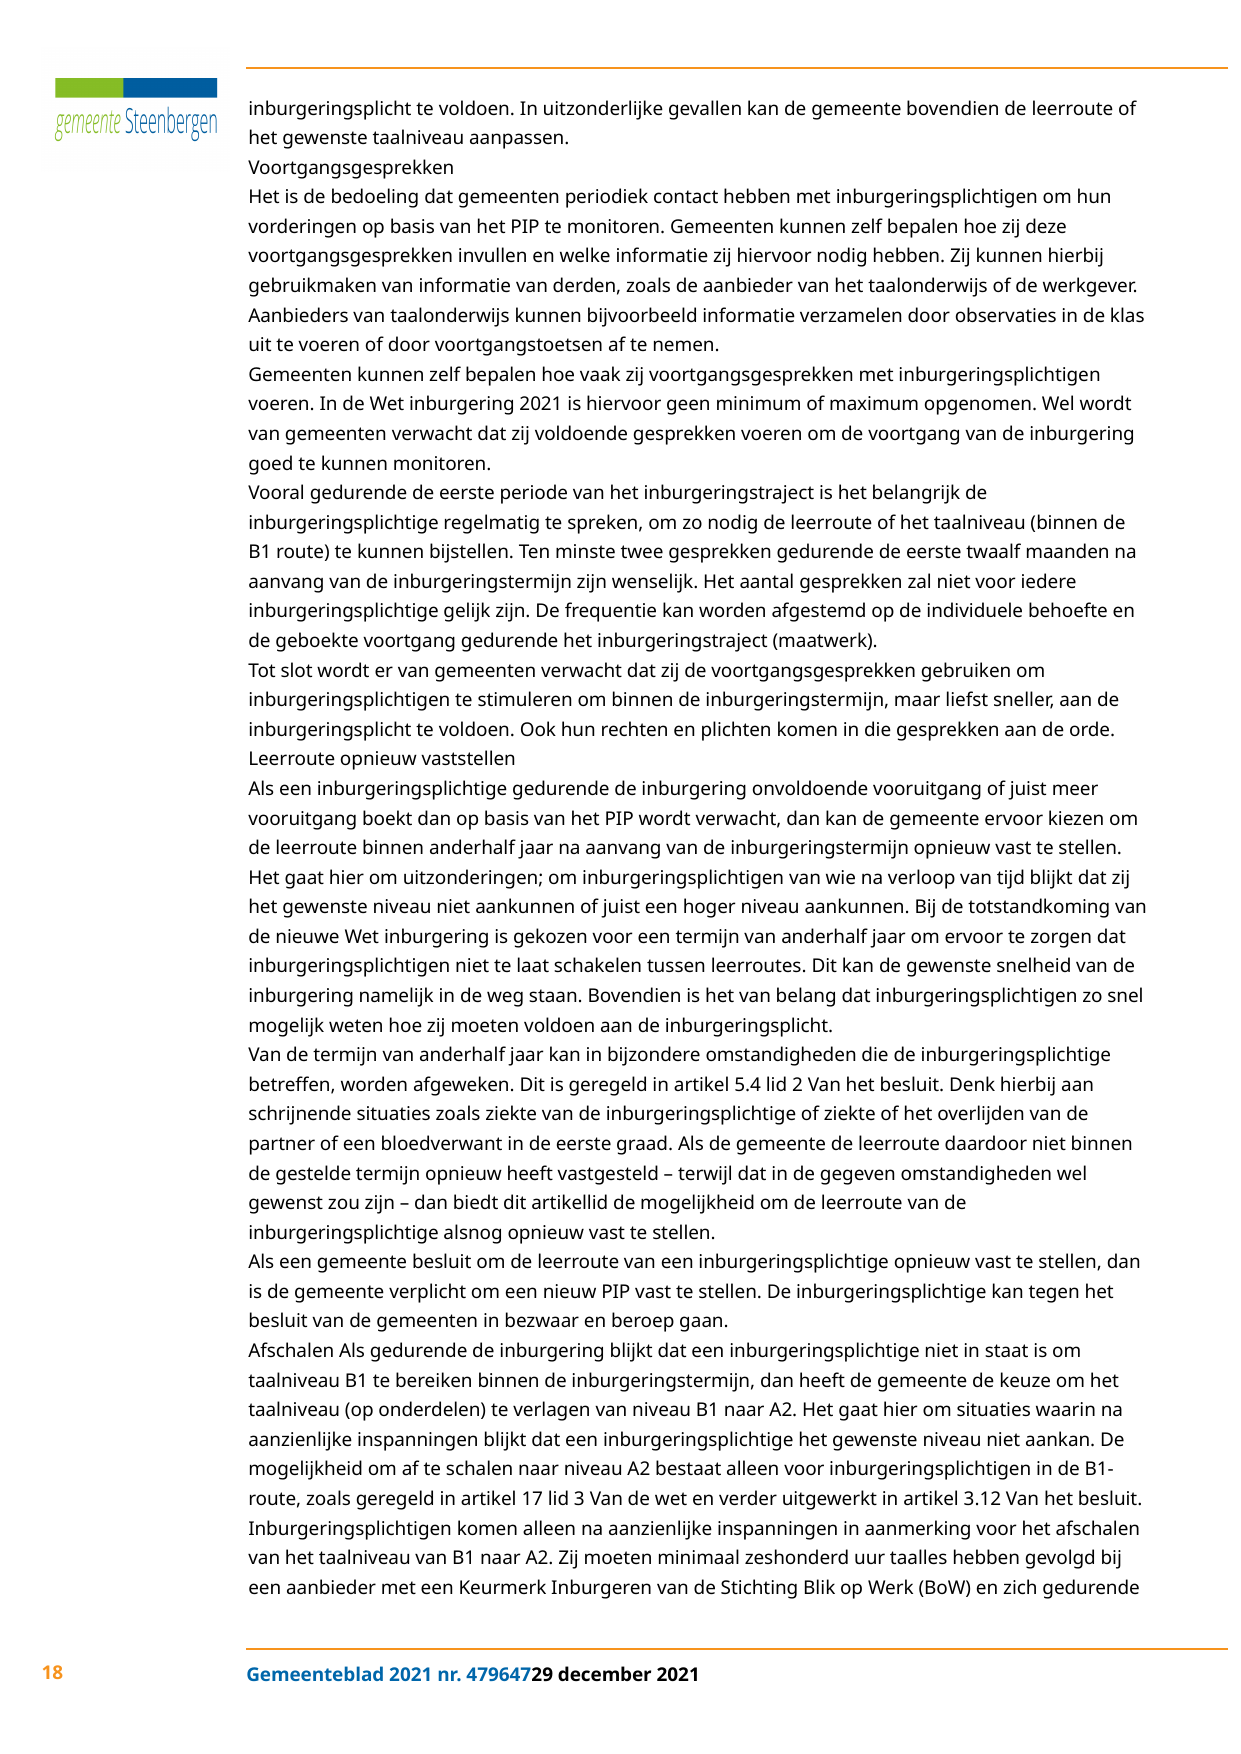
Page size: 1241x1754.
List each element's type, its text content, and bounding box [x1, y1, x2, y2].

text Afschalen Als gedurende de inburgering blijkt dat een inburgeringsplichtige niet in staat is om taalniveau B1 te bereiken binnen de inburgeringstermijn, dan heeft de gemeente de keuze om het taalniveau (op onderdelen) te verlagen van niveau B1 naar A2. Het gaat hier om situaties waarin na aanzienlijke inspanningen blijkt dat een inburgeringsplichtige het gewenste niveau niet aankan. De mogelijkheid om af te schalen naar niveau A2 bestaat alleen voor inburgeringsplichtigen in de B1-route, zoals geregeld in artikel 17 lid 3 Van de wet en verder uitgewerkt in artikel 3.12 Van het besluit. [248, 1337, 1152, 1511]
text Van de termijn van anderhalf jaar kan in bijzondere omstandigheden die de inburgeringsplichtige betreffen, worden afgeweken. Dit is geregeld in artikel 5.4 lid 2 Van het besluit. Denk hierbij aan schrijnende situaties zoals ziekte van de inburgeringsplichtige of ziekte of het overlijden van de partner of een bloedverwant in de eerste graad. Als de gemeente de leerroute daardoor niet binnen de gestelde termijn opnieuw heeft vastgesteld – terwijl dat in de gegeven omstandigheden wel gewenst zou zijn – dan biedt dit artikellid de mogelijkheid om de leerroute van de inburgeringsplichtige alsnog opnieuw vast te stellen. [248, 1041, 1152, 1245]
text inburgeringsplicht te voldoen. In uitzonderlijke gevallen kan de gemeente bovendien de leerroute of het gewenste taalniveau aanpassen. [248, 95, 1152, 150]
text Als een inburgeringsplichtige gedurende de inburgering onvoldoende vooruitgang of juist meer vooruitgang boekt dan op basis van het PIP wordt verwacht, dan kan de gemeente ervoor kiezen om de leerroute binnen anderhalf jaar na aanvang van de inburgeringstermijn opnieuw vast te stellen. Het gaat hier om uitzonderingen; om inburgeringsplichtigen van wie na verloop van tijd blijkt dat zij het gewenste niveau niet aankunnen of juist een hoger niveau aankunnen. Bij de totstandkoming van de nieuwe Wet inburgering is gekozen voor een termijn van anderhalf jaar om ervoor te zorgen dat inburgeringsplichtigen niet te laat schakelen tussen leerroutes. Dit kan de gewenste snelheid van de inburgering namelijk in de weg staan. Bovendien is het van belang dat inburgeringsplichtigen zo snel mogelijk weten hoe zij moeten voldoen aan de inburgeringsplicht. [248, 775, 1152, 1038]
text Vooral gedurende de eerste periode van het inburgeringstraject is het belangrijk de inburgeringsplichtige regelmatig te spreken, om zo nodig de leerroute of het taalniveau (binnen de B1 route) te kunnen bijstellen. Ten minste twee gesprekken gedurende de eerste twaalf maanden na aanvang van de inburgeringstermijn zijn wenselijk. Het aantal gesprekken zal niet voor iedere inburgeringsplichtige gelijk zijn. De frequentie kan worden afgestemd op de individuele behoefte en de geboekte voortgang gedurende het inburgeringstraject (maatwerk). [248, 479, 1152, 653]
text Als een gemeente besluit om de leerroute van een inburgeringsplichtige opnieuw vast te stellen, dan is de gemeente verplicht om een nieuw PIP vast te stellen. De inburgeringsplichtige kan tegen het besluit van de gemeenten in bezwaar en beroep gaan. [248, 1248, 1152, 1333]
text Gemeenten kunnen zelf bepalen hoe vaak zij voortgangsgesprekken met inburgeringsplichtigen voeren. In de Wet inburgering 2021 is hiervoor geen minimum of maximum opgenomen. Wel wordt van gemeenten verwacht dat zij voldoende gesprekken voeren om de voortgang van de inburgering goed te kunnen monitoren. [248, 361, 1152, 476]
text Het is de bedoeling dat gemeenten periodiek contact hebben met inburgeringsplichtigen om hun vorderingen op basis van het PIP te monitoren. Gemeenten kunnen zelf bepalen hoe zij deze voortgangsgesprekken invullen en welke informatie zij hiervoor nodig hebben. Zij kunnen hierbij gebruikmaken van informatie van derden, zoals de aanbieder van het taalonderwijs of de werkgever. Aanbieders van taalonderwijs kunnen bijvoorbeeld informatie verzamelen door observaties in de klas uit te voeren of door voortgangstoetsen af te nemen. [248, 183, 1152, 357]
text Inburgeringsplichtigen komen alleen na aanzienlijke inspanningen in aanmerking voor het afschalen van het taalniveau van B1 naar A2. Zij moeten minimaal zeshonderd uur taalles hebben gevolgd bij een aanbieder met een Keurmerk Inburgeren van de Stichting Blik op Werk (BoW) en zich gedurende [248, 1515, 1152, 1600]
text Leerroute opnieuw vaststellen [248, 746, 1152, 771]
picture [41, 47, 231, 172]
text Tot slot wordt er van gemeenten verwacht dat zij de voortgangsgesprekken gebruiken om inburgeringsplichtigen te stimuleren om binnen de inburgeringstermijn, maar liefst sneller, aan de inburgeringsplicht te voldoen. Ook hun rechten en plichten komen in die gesprekken aan de orde. [248, 657, 1152, 742]
text Voortgangsgesprekken [248, 154, 1152, 180]
